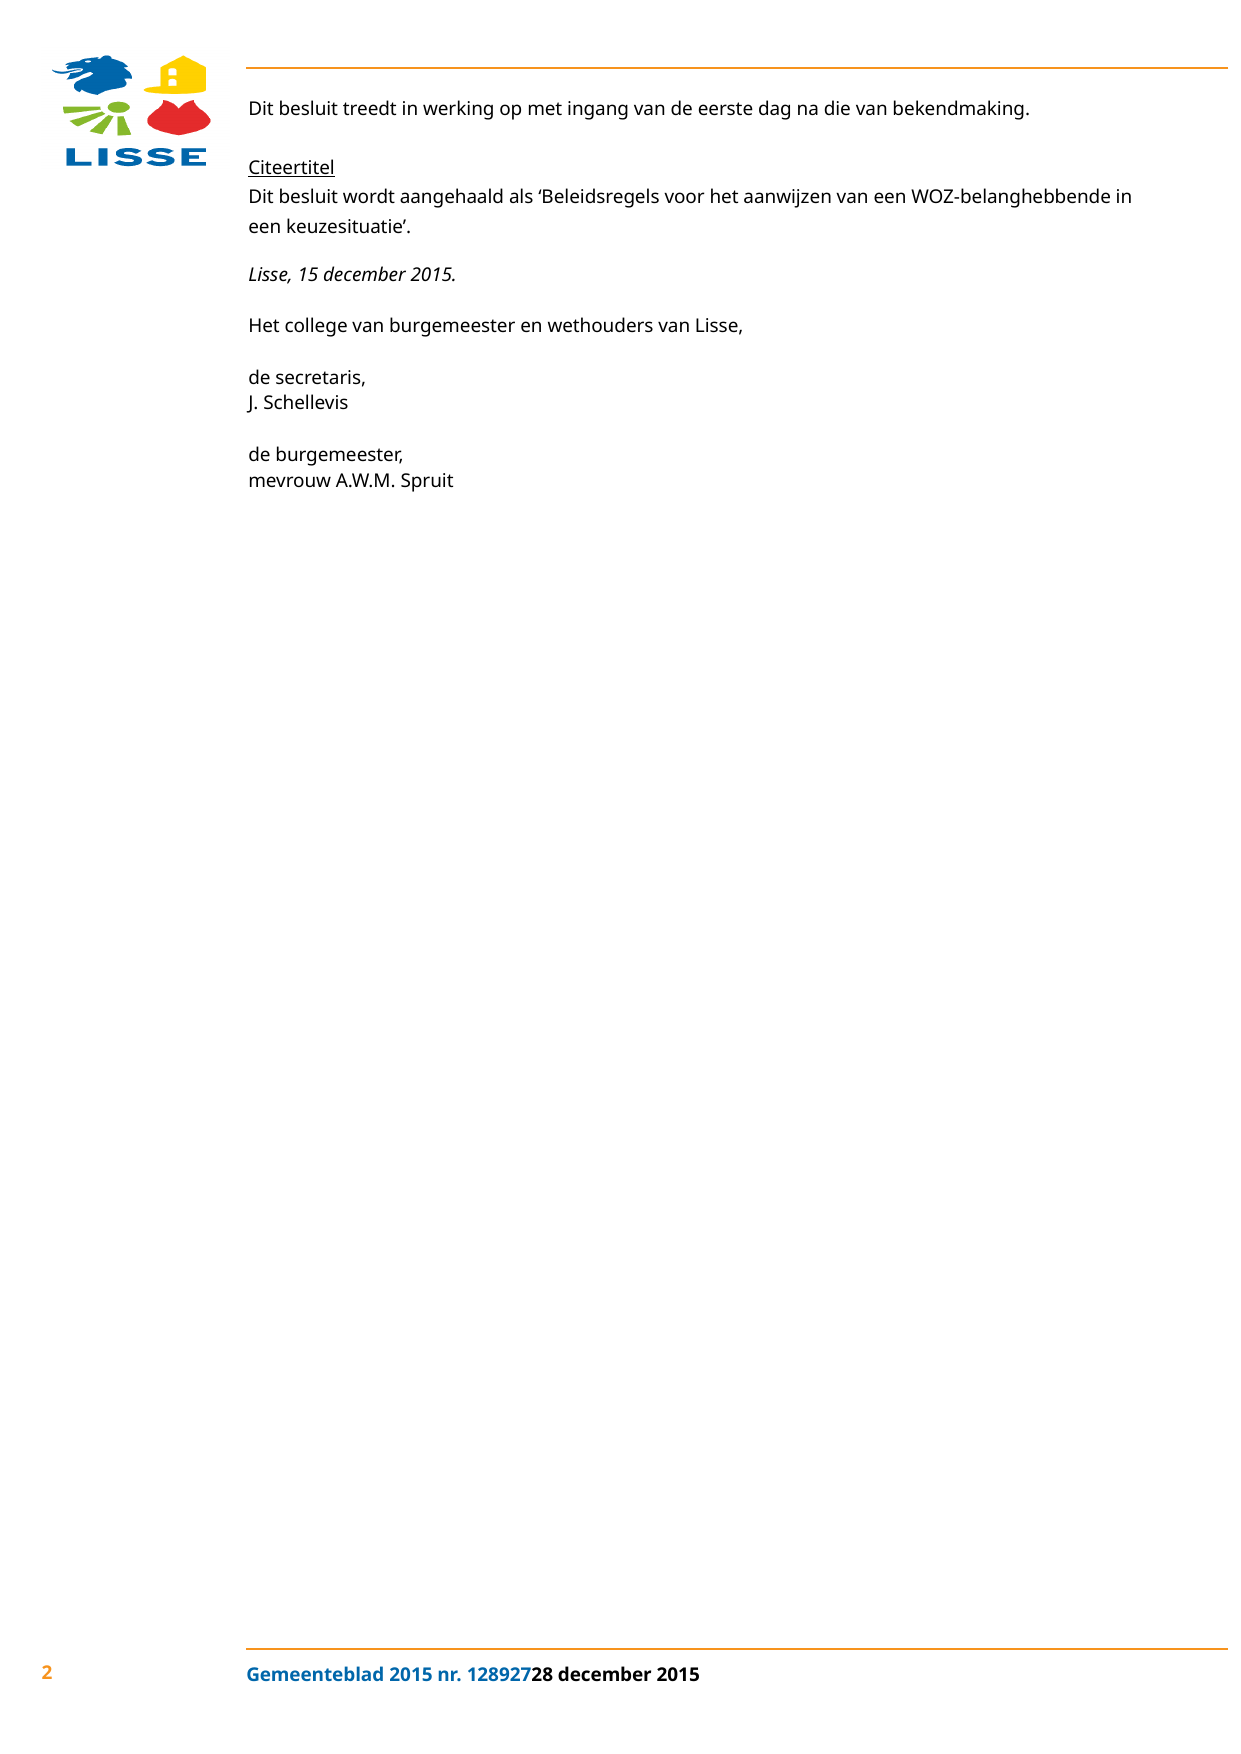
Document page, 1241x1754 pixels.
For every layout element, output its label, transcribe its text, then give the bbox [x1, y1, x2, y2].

text J. Schellevis [248, 389, 1152, 415]
text de secretaris, [248, 364, 1152, 389]
text Citeertitel [248, 154, 1152, 180]
text Dit besluit wordt aangehaald als ‘Beleidsregels voor het aanwijzen van een WOZ-belanghebbende in een keuzesituatie’. [248, 183, 1152, 239]
picture [41, 47, 231, 172]
text Lisse, 15 december 2015. [248, 261, 1152, 287]
text de burgemeester, [248, 441, 1152, 467]
text Het college van burgemeester en wethouders van Lisse, [248, 312, 1152, 338]
text Dit besluit treedt in werking op met ingang van de eerste dag na die van bekendmaking. [248, 95, 1152, 121]
text mevrouw A.W.M. Spruit [248, 467, 1152, 492]
